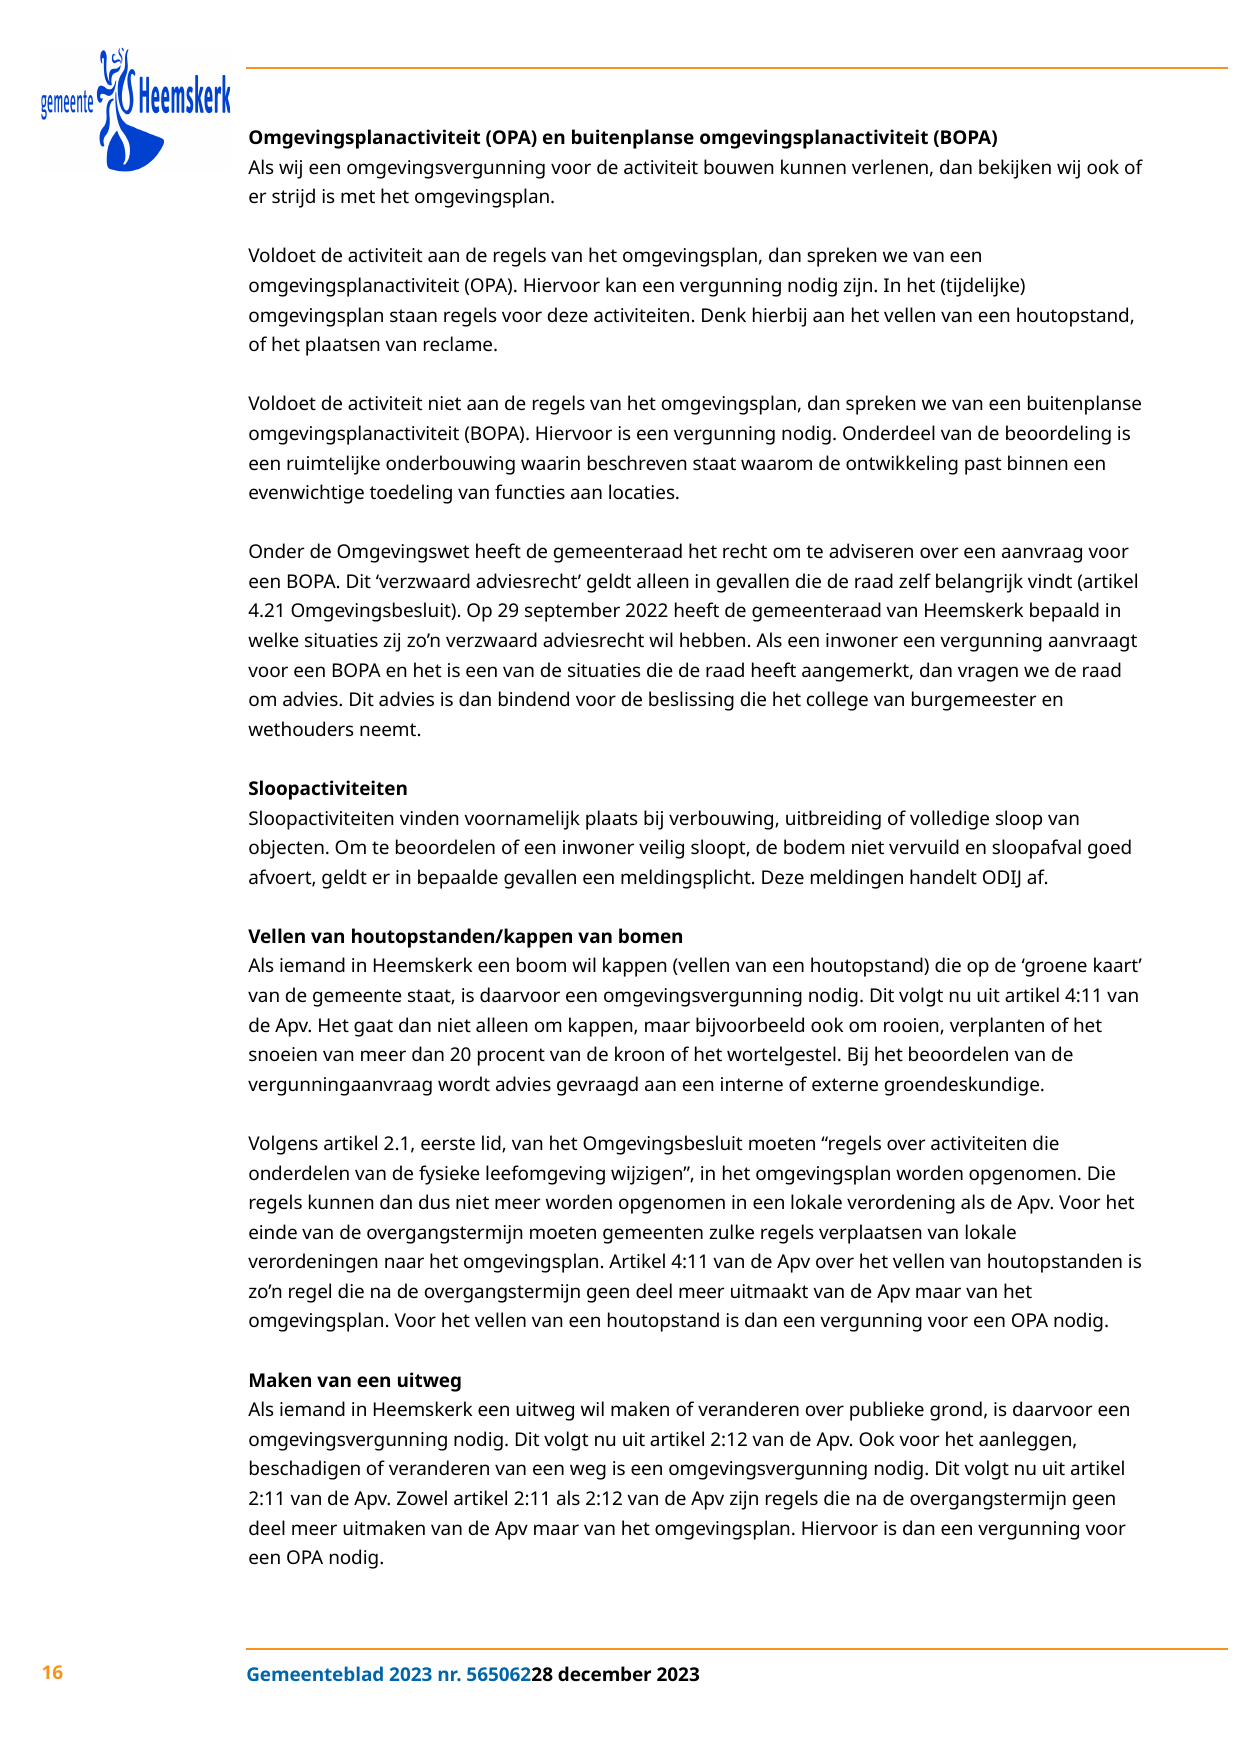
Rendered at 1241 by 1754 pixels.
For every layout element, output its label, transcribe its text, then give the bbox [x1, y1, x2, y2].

text Als iemand in Heemskerk een boom wil kappen (vellen van een houtopstand) die op de ‘groene kaart’ van de gemeente staat, is daarvoor een omgevingsvergunning nodig. Dit volgt nu uit artikel 4:11 van de Apv. Het gaat dan niet alleen om kappen, maar bijvoorbeeld ook om rooien, verplanten of het snoeien van meer dan 20 procent van de kroon of het wortelgestel. Bij het beoordelen van de vergunningaanvraag wordt advies gevraagd aan een interne of externe groendeskundige. [248, 953, 1152, 1097]
text Voldoet de activiteit aan de regels van het omgevingsplan, dan spreken we van een omgevingsplanactiviteit (OPA). Hiervoor kan een vergunning nodig zijn. In het (tijdelijke) omgevingsplan staan regels voor deze activiteiten. Denk hierbij aan het vellen van een houtopstand, of het plaatsen van reclame. [248, 243, 1152, 357]
text Sloopactiviteiten vinden voornamelijk plaats bij verbouwing, uitbreiding of volledige sloop van objecten. Om te beoordelen of een inwoner veilig sloopt, de bodem niet vervuild en sloopafval goed afvoert, geldt er in bepaalde gevallen een meldingsplicht. Deze meldingen handelt ODIJ af. [248, 805, 1152, 890]
text Omgevingsplanactiviteit (OPA) en buitenplanse omgevingsplanactiviteit (BOPA) [248, 124, 1152, 150]
text Vellen van houtopstanden/kappen van bomen [248, 923, 1152, 949]
text Voldoet de activiteit niet aan de regels van het omgevingsplan, dan spreken we van een buitenplanse omgevingsplanactiviteit (BOPA). Hiervoor is een vergunning nodig. Onderdeel van de beoordeling is een ruimtelijke onderbouwing waarin beschreven staat waarom de ontwikkeling past binnen een evenwichtige toedeling van functies aan locaties. [248, 391, 1152, 505]
text Sloopactiviteiten [248, 775, 1152, 801]
text Volgens artikel 2.1, eerste lid, van het Omgevingsbesluit moeten “regels over activiteiten die onderdelen van de fysieke leefomgeving wijzigen”, in het omgevingsplan worden opgenomen. Die regels kunnen dan dus niet meer worden opgenomen in een lokale verordening als de Apv. Voor het einde van de overgangstermijn moeten gemeenten zulke regels verplaatsen van lokale verordeningen naar het omgevingsplan. Artikel 4:11 van de Apv over het vellen van houtopstanden is zo’n regel die na de overgangstermijn geen deel meer uitmaakt van de Apv maar van het omgevingsplan. Voor het vellen van een houtopstand is dan een vergunning voor een OPA nodig. [248, 1130, 1152, 1333]
text Als iemand in Heemskerk een uitweg wil maken of veranderen over publieke grond, is daarvoor een omgevingsvergunning nodig. Dit volgt nu uit artikel 2:12 van de Apv. Ook voor het aanleggen, beschadigen of veranderen van een weg is een omgevingsvergunning nodig. Dit volgt nu uit artikel 2:11 van de Apv. Zowel artikel 2:11 als 2:12 van de Apv zijn regels die na de overgangstermijn geen deel meer uitmaken van de Apv maar van het omgevingsplan. Hiervoor is dan een vergunning voor een OPA nodig. [248, 1396, 1152, 1570]
text Als wij een omgevingsvergunning voor de activiteit bouwen kunnen verlenen, dan bekijken wij ook of er strijd is met het omgevingsplan. [248, 154, 1152, 209]
text Maken van een uitweg [248, 1367, 1152, 1393]
text Onder de Omgevingswet heeft de gemeenteraad het recht om te adviseren over een aanvraag voor een BOPA. Dit ‘verzwaard adviesrecht’ geldt alleen in gevallen die de raad zelf belangrijk vindt (artikel 4.21 Omgevingsbesluit). Op 29 september 2022 heeft de gemeenteraad van Heemskerk bepaald in welke situaties zij zo’n verzwaard adviesrecht wil hebben. Als een inwoner een vergunning aanvraagt voor een BOPA en het is een van de situaties die de raad heeft aangemerkt, dan vragen we de raad om advies. Dit advies is dan bindend voor de beslissing die het college van burgemeester en wethouders neemt. [248, 538, 1152, 742]
picture [41, 47, 231, 172]
